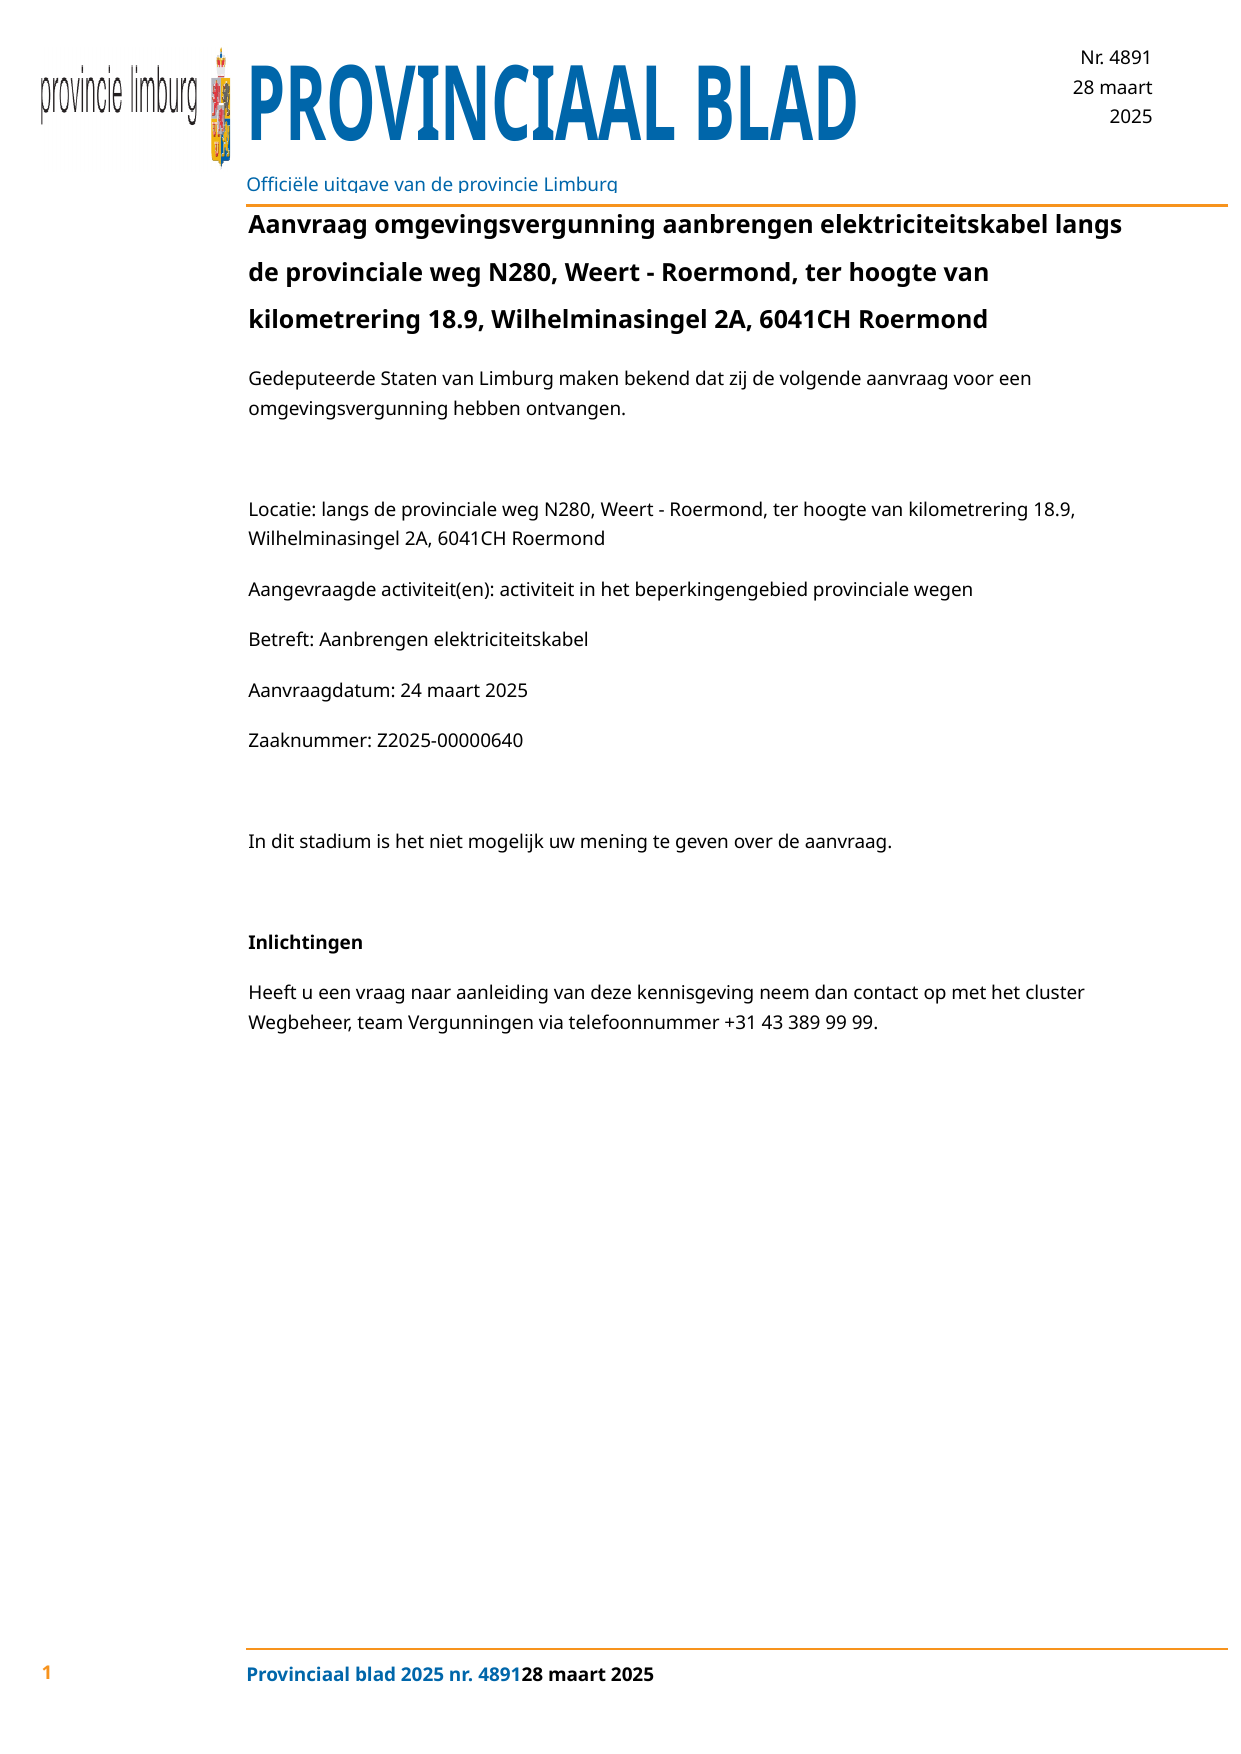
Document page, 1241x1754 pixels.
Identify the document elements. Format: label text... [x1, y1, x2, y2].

text Betreft: Aanbrengen elektriciteitskabel [248, 626, 1152, 652]
text Aangevraagde activiteit(en): activiteit in het beperkingengebied provinciale wegen [248, 576, 1152, 602]
text In dit stadium is het niet mogelijk uw mening te geven over de aanvraag. [248, 828, 1152, 854]
picture [41, 47, 231, 172]
text Zaaknummer: Z2025-00000640 [248, 727, 1152, 753]
text Aanvraag omgevingsvergunning aanbrengen elektriciteitskabel langs de provinciale weg N280, Weert - Roermond, ter hoogte van kilometrering 18.9, Wilhelminasingel 2A, 6041CH Roermond [248, 207, 1152, 336]
text Gedeputeerde Staten van Limburg maken bekend dat zij de volgende aanvraag voor een omgevingsvergunning hebben ontvangen. [248, 366, 1152, 421]
text Locatie: langs de provinciale weg N280, Weert - Roermond, ter hoogte van kilometrering 18.9, Wilhelminasingel 2A, 6041CH Roermond [248, 496, 1152, 551]
text Heeft u een vraag naar aanleiding van deze kennisgeving neem dan contact op met het cluster Wegbeheer, team Vergunningen via telefoonnummer +31 43 389 99 99. [248, 979, 1152, 1034]
text Inlichtingen [248, 929, 1152, 954]
text Aanvraagdatum: 24 maart 2025 [248, 677, 1152, 702]
